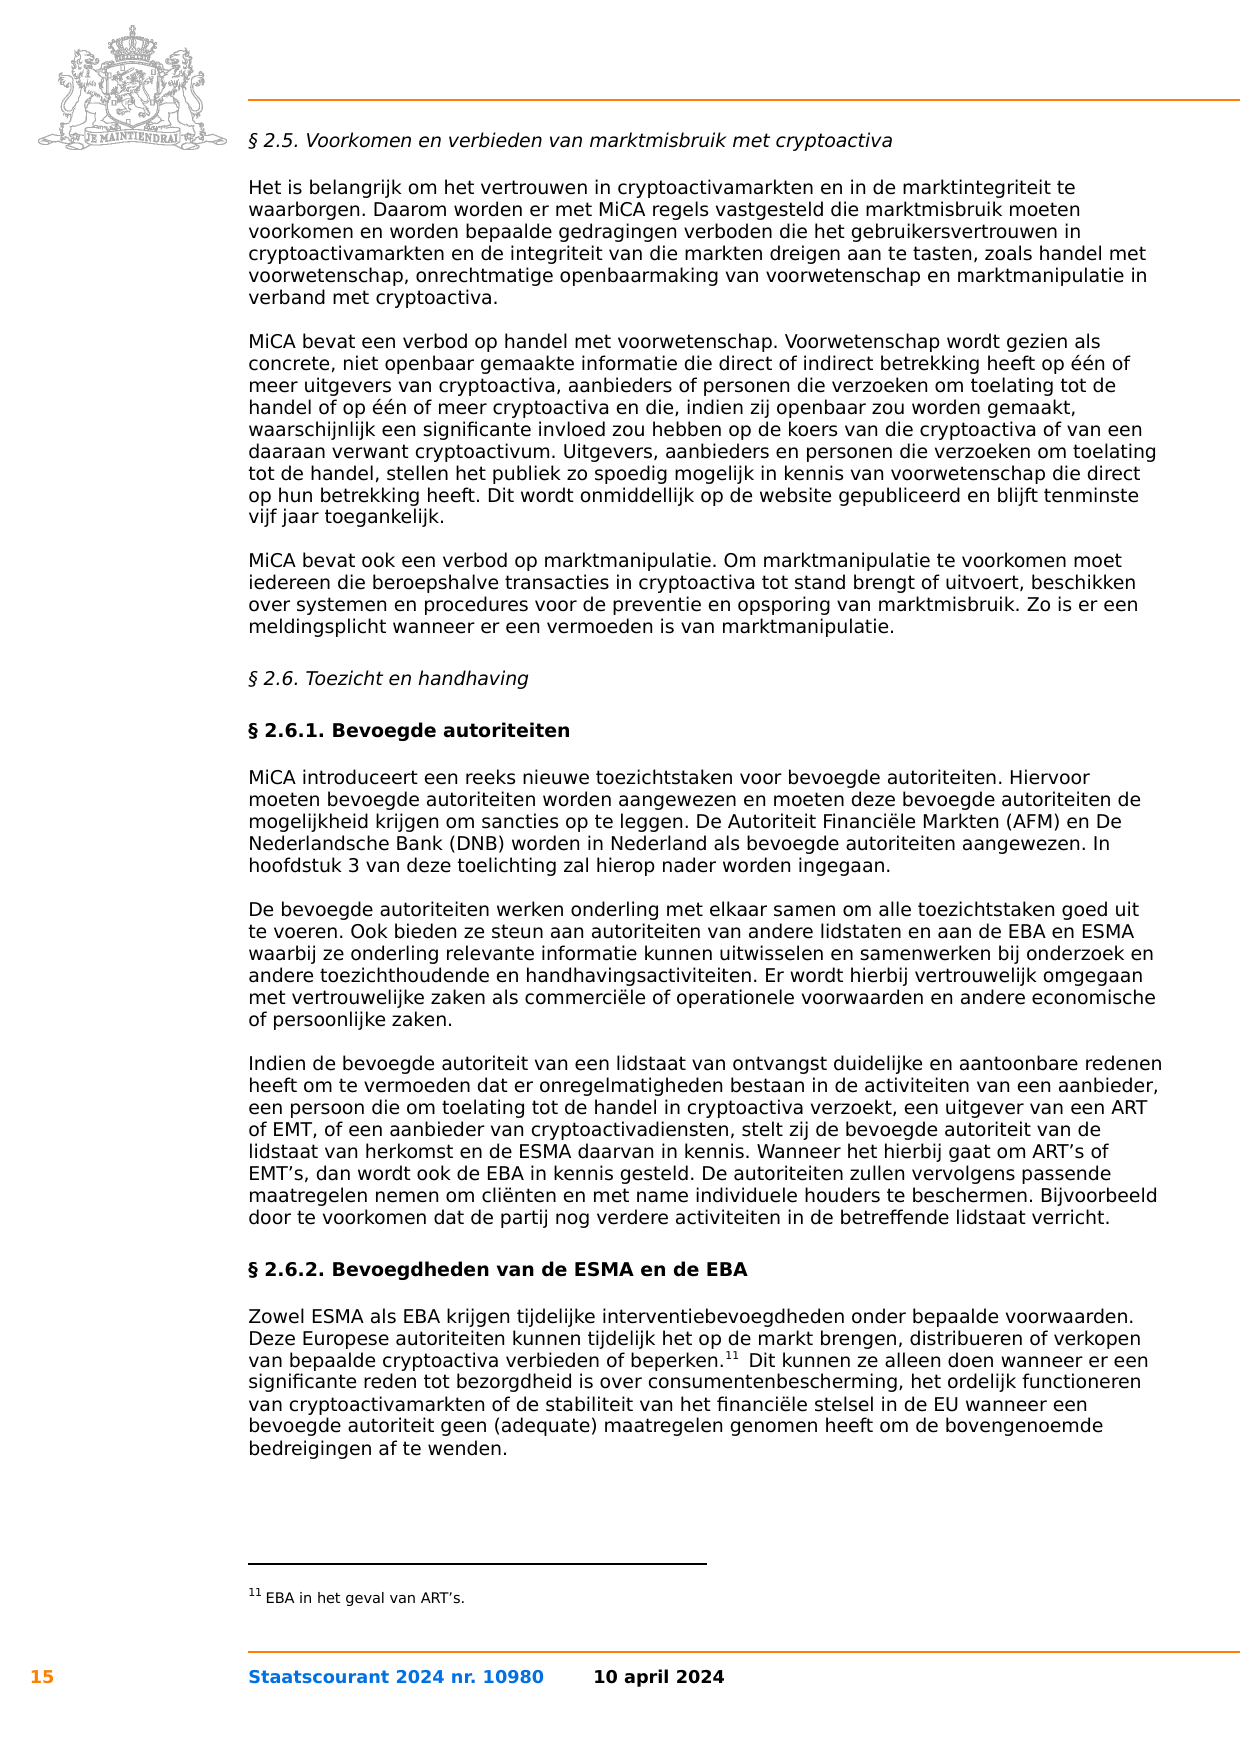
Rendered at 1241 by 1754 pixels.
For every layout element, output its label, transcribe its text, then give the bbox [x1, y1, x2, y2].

text Zowel ESMA als EBA krijgen tijdelijke interventiebevoegdheden onder bepaalde voorwaarden. Deze Europese autoriteiten kunnen tijdelijk het op de markt brengen, distribueren of verkopen van bepaalde cryptoactiva verbieden of beperken. Dit kunnen ze alleen doen wanneer er een significante reden tot bezorgdheid is over consumentenbescherming, het ordelijk functioneren van cryptoactivamarkten of de stabiliteit van het financiële stelsel in de EU wanneer een bevoegde autoriteit geen (adequate) maatregelen genomen heeft om de bovengenoemde bedreigingen af te wenden. [248, 1306, 1163, 1459]
subtitle § 2.6. Toezicht en handhaving [248, 668, 1163, 690]
text Het is belangrijk om het vertrouwen in cryptoactivamarkten en in de marktintegriteit te waarborgen. Daarom worden er met MiCA regels vastgesteld die marktmisbruik moeten voorkomen en worden bepaalde gedragingen verboden die het gebruikersvertrouwen in cryptoactivamarkten en de integriteit van die markten dreigen aan te tasten, zoals handel met voorwetenschap, onrechtmatige openbaarmaking van voorwetenschap en marktmanipulatie in verband met cryptoactiva. [248, 177, 1163, 309]
text MiCA bevat ook een verbod op marktmanipulatie. Om marktmanipulatie te voorkomen moet iedereen die beroepshalve transacties in cryptoactiva tot stand brengt of uitvoert, beschikken over systemen en procedures voor de preventie en opsporing van marktmisbruik. Zo is er een meldingsplicht wanneer er een vermoeden is van marktmanipulatie. [248, 550, 1163, 638]
subtitle § 2.5. Voorkomen en verbieden van marktmisbruik met cryptoactiva [248, 130, 1163, 152]
text Indien de bevoegde autoriteit van een lidstaat van ontvangst duidelijke en aantoonbare redenen heeft om te vermoeden dat er onregelmatigheden bestaan in de activiteiten van een aanbieder, een persoon die om toelating tot de handel in cryptoactiva verzoekt, een uitgever van een ART of EMT, of een aanbieder van cryptoactivadiensten, stelt zij de bevoegde autoriteit van de lidstaat van herkomst en de ESMA daarvan in kennis. Wanneer het hierbij gaat om ART’s of EMT’s, dan wordt ook de EBA in kennis gesteld. De autoriteiten zullen vervolgens passende maatregelen nemen om cliënten en met name individuele houders te beschermen. Bijvoorbeeld door te voorkomen dat de partij nog verdere activiteiten in de betreffende lidstaat verricht. [248, 1053, 1163, 1228]
subtitle § 2.6.2. Bevoegdheden van de ESMA en de EBA [248, 1258, 1163, 1281]
picture [38, 25, 227, 150]
text MiCA bevat een verbod op handel met voorwetenschap. Voorwetenschap wordt gezien als concrete, niet openbaar gemaakte informatie die direct of indirect betrekking heeft op één of meer uitgevers van cryptoactiva, aanbieders of personen die verzoeken om toelating tot de handel of op één of meer cryptoactiva en die, indien zij openbaar zou worden gemaakt, waarschijnlijk een significante invloed zou hebben op de koers van die cryptoactiva of van een daaraan verwant cryptoactivum. Uitgevers, aanbieders en personen die verzoeken om toelating tot de handel, stellen het publiek zo spoedig mogelijk in kennis van voorwetenschap die direct op hun betrekking heeft. Dit wordt onmiddellijk op de website gepubliceerd en blijft tenminste vijf jaar toegankelijk. [248, 331, 1163, 528]
text De bevoegde autoriteiten werken onderling met elkaar samen om alle toezichtstaken goed uit te voeren. Ook bieden ze steun aan autoriteiten van andere lidstaten en aan de EBA en ESMA waarbij ze onderling relevante informatie kunnen uitwisselen en samenwerken bij onderzoek en andere toezichthoudende en handhavingsactiviteiten. Er wordt hierbij vertrouwelijk omgegaan met vertrouwelijke zaken als commerciële of operationele voorwaarden en andere economische of persoonlijke zaken. [248, 899, 1163, 1031]
text MiCA introduceert een reeks nieuwe toezichtstaken voor bevoegde autoriteiten. Hiervoor moeten bevoegde autoriteiten worden aangewezen en moeten deze bevoegde autoriteiten de mogelijkheid krijgen om sancties op te leggen. De Autoriteit Financiële Markten (AFM) en De Nederlandsche Bank (DNB) worden in Nederland als bevoegde autoriteiten aangewezen. In hoofdstuk 3 van deze toelichting zal hierop nader worden ingegaan. [248, 767, 1163, 877]
text EBA in het geval van ART’s. [248, 1586, 1163, 1608]
subtitle § 2.6.1. Bevoegde autoriteiten [248, 720, 1163, 742]
